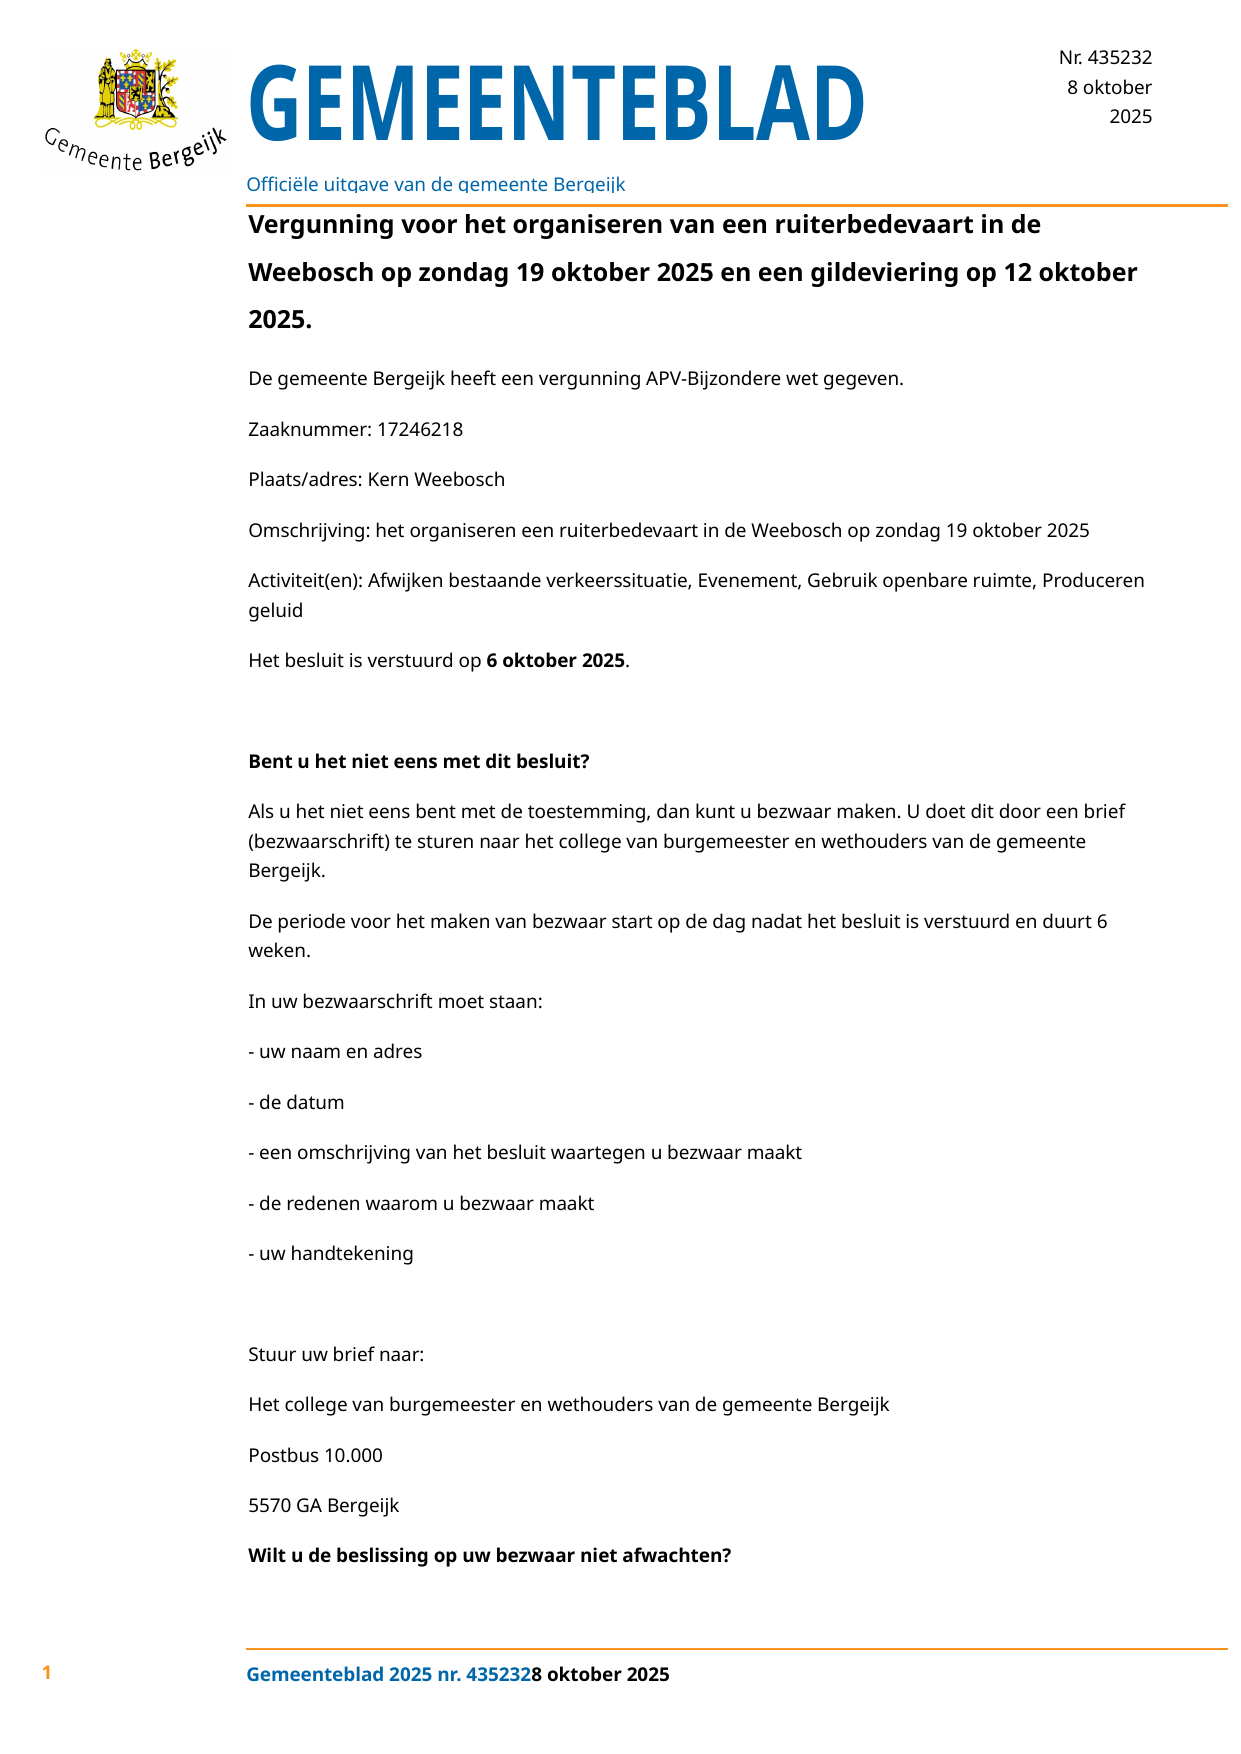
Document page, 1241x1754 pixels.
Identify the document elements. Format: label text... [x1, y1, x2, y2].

text - uw handtekening [248, 1240, 1152, 1266]
text De periode voor het maken van bezwaar start op de dag nadat het besluit is verstuurd en duurt 6 weken. [248, 908, 1152, 963]
text Postbus 10.000 [248, 1442, 1152, 1467]
text Activiteit(en): Afwijken bestaande verkeerssituatie, Evenement, Gebruik openbare ruimte, Produceren geluid [248, 567, 1152, 622]
text - uw naam en adres [248, 1038, 1152, 1064]
text 5570 GA Bergeijk [248, 1492, 1152, 1518]
text - de datum [248, 1089, 1152, 1114]
text Omschrijving: het organiseren een ruiterbedevaart in de Weebosch op zondag 19 oktober 2025 [248, 517, 1152, 542]
text Het besluit is verstuurd op 6 oktober 2025. [248, 647, 1152, 673]
text Stuur uw brief naar: [248, 1341, 1152, 1367]
text Het college van burgemeester en wethouders van de gemeente Bergeijk [248, 1391, 1152, 1417]
picture [41, 47, 231, 172]
text De gemeente Bergeijk heeft een vergunning APV-Bijzondere wet gegeven. [248, 366, 1152, 391]
text - de redenen waarom u bezwaar maakt [248, 1190, 1152, 1215]
text Bent u het niet eens met dit besluit? [248, 748, 1152, 774]
text Vergunning voor het organiseren van een ruiterbedevaart in de Weebosch op zondag 19 oktober 2025 en een gildeviering op 12 oktober 2025. [248, 207, 1152, 336]
text Plaats/adres: Kern Weebosch [248, 466, 1152, 492]
text Zaaknummer: 17246218 [248, 416, 1152, 442]
text - een omschrijving van het besluit waartegen u bezwaar maakt [248, 1139, 1152, 1165]
text In uw bezwaarschrift moet staan: [248, 988, 1152, 1014]
text Wilt u de beslissing op uw bezwaar niet afwachten? [248, 1543, 1152, 1568]
text Als u het niet eens bent met de toestemming, dan kunt u bezwaar maken. U doet dit door een brief (bezwaarschrift) te sturen naar het college van burgemeester en wethouders van de gemeente Bergeijk. [248, 798, 1152, 883]
